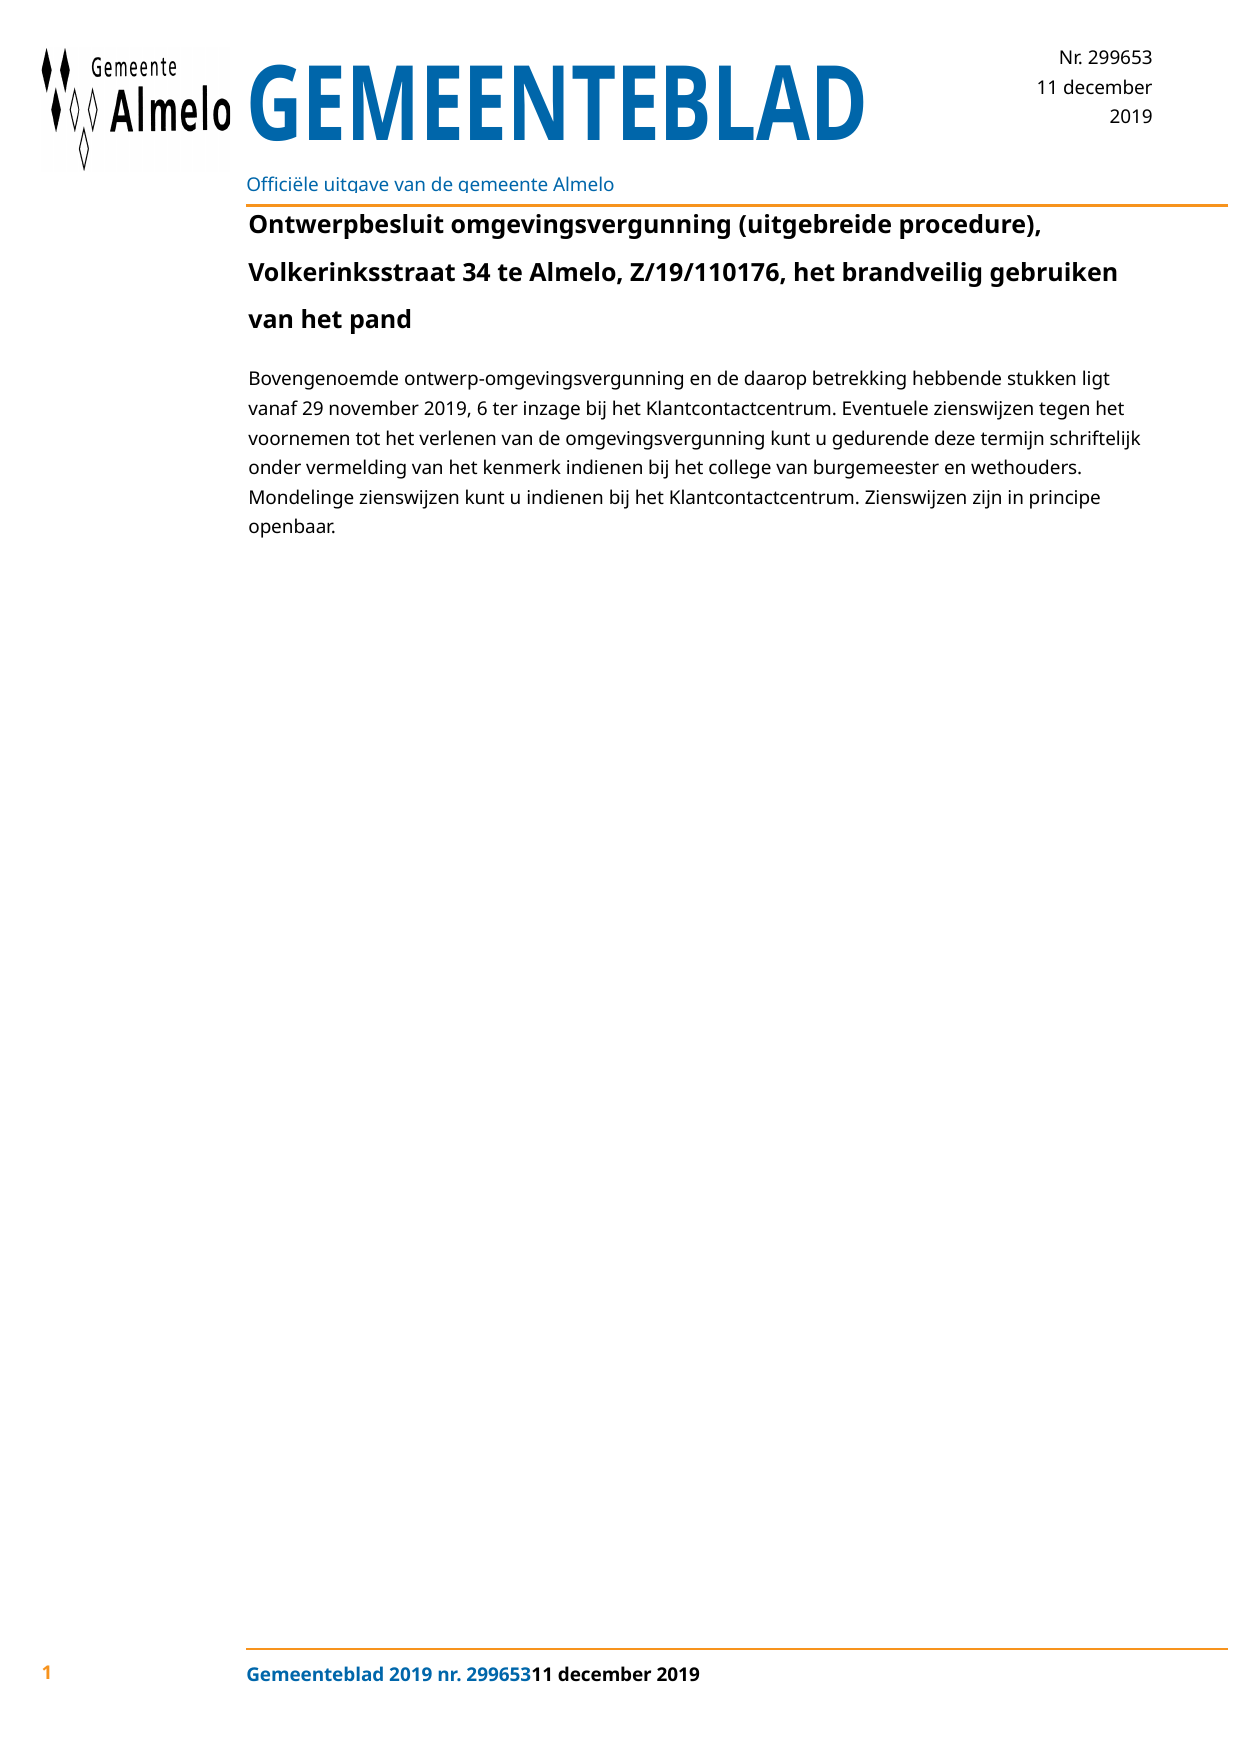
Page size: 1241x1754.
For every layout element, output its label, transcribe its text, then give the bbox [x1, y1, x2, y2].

text Bovengenoemde ontwerp-omgevingsvergunning en de daarop betrekking hebbende stukken ligt vanaf 29 november 2019, 6 ter inzage bij het Klantcontactcentrum. Eventuele zienswijzen tegen het voornemen tot het verlenen van de omgevingsvergunning kunt u gedurende deze termijn schriftelijk onder vermelding van het kenmerk indienen bij het college van burgemeester en wethouders. Mondelinge zienswijzen kunt u indienen bij het Klantcontactcentrum. Zienswijzen zijn in principe openbaar. [248, 366, 1152, 539]
text Ontwerpbesluit omgevingsvergunning (uitgebreide procedure), Volkerinksstraat 34 te Almelo, Z/19/110176, het brandveilig gebruiken van het pand [248, 207, 1152, 336]
picture [41, 47, 231, 172]
